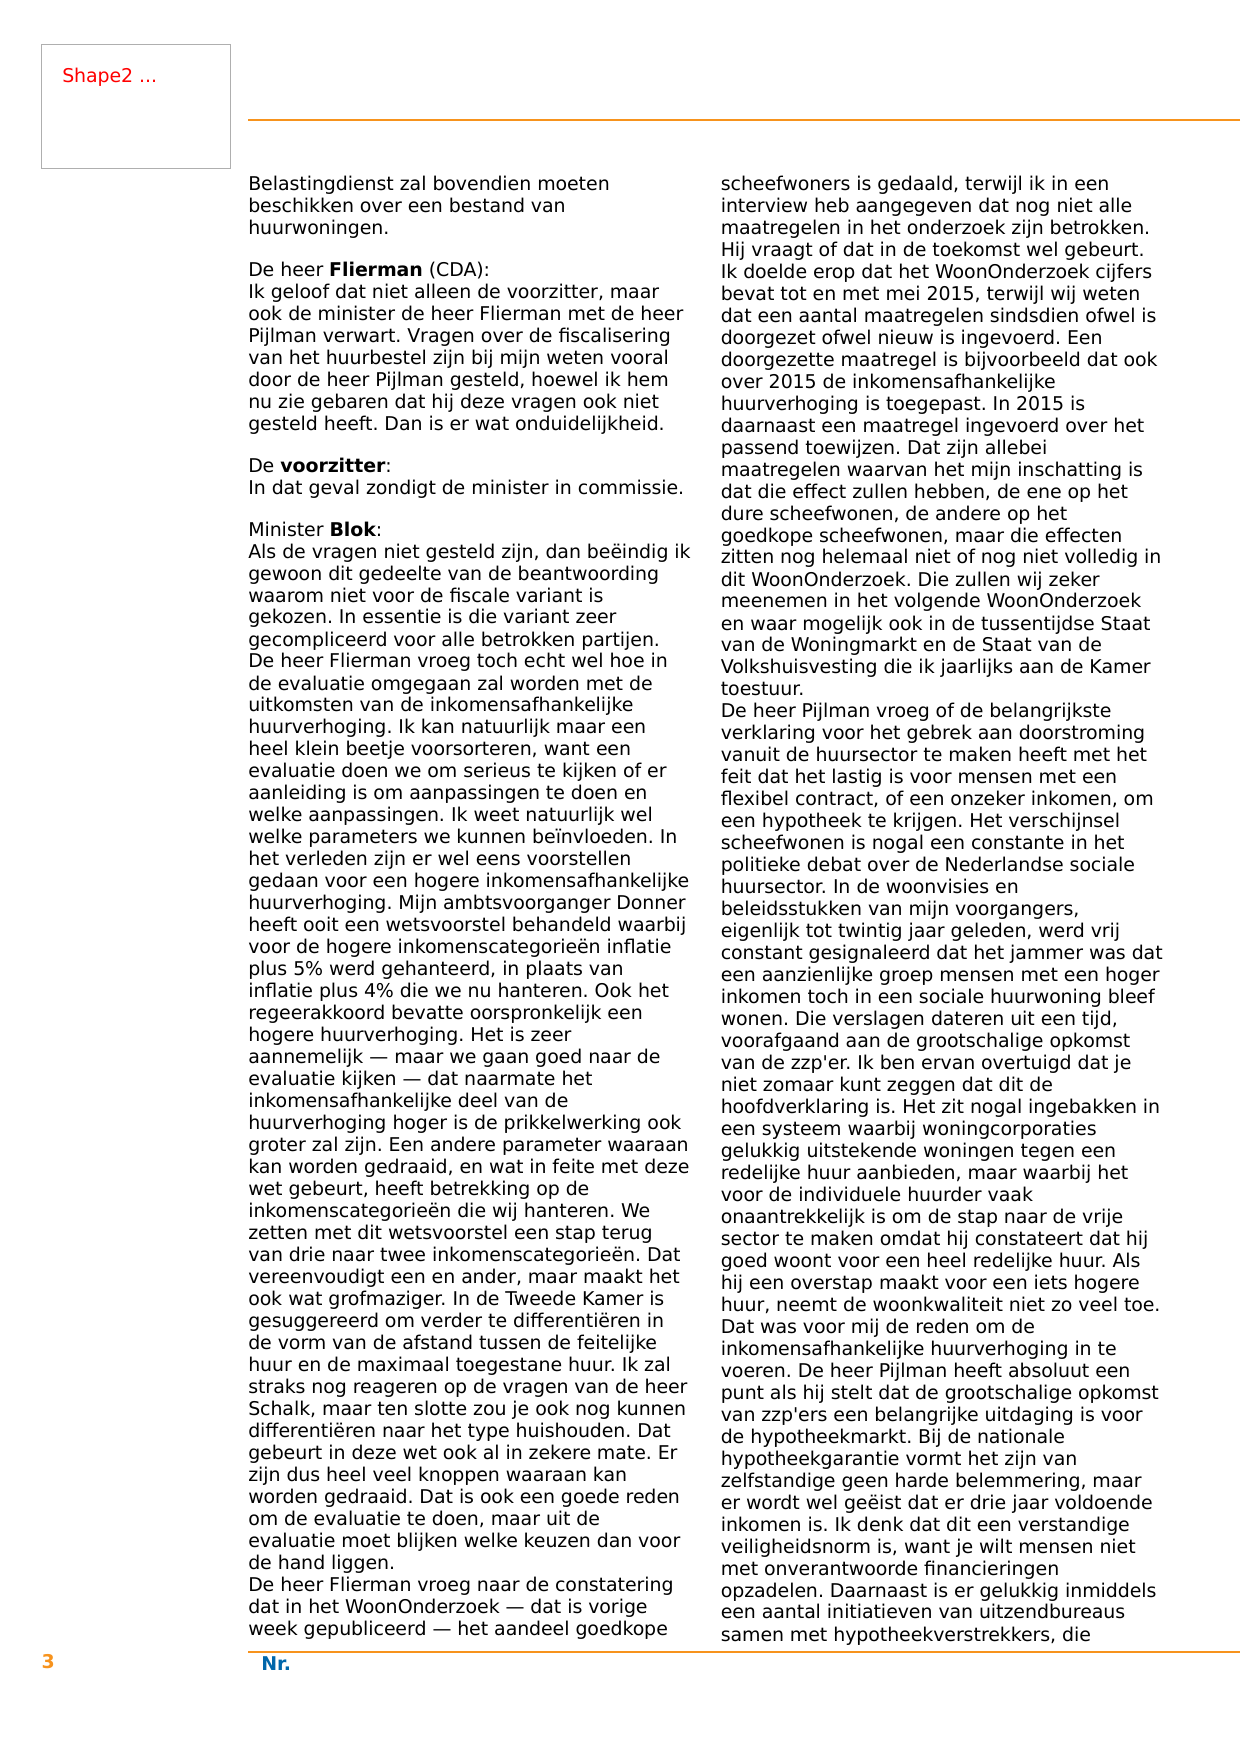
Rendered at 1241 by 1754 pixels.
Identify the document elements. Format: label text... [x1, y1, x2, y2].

text In dat geval zondigt de minister in commissie. [248, 477, 691, 498]
text De heer Flierman vroeg naar de constatering dat in het WoonOnderzoek — dat is vorige week gepubliceerd — het aandeel goedkope [248, 1573, 691, 1639]
text Als de vragen niet gesteld zijn, dan beëindig ik gewoon dit gedeelte van de beantwoording waarom niet voor de fiscale variant is gekozen. In essentie is die variant zeer gecompliceerd voor alle betrokken partijen. [248, 541, 691, 650]
text scheefwoners is gedaald, terwijl ik in een interview heb aangegeven dat nog niet alle maatregelen in het onderzoek zijn betrokken. Hij vraagt of dat in de toekomst wel gebeurt. Ik doelde erop dat het WoonOnderzoek cijfers bevat tot en met mei 2015, terwijl wij weten dat een aantal maatregelen sindsdien ofwel is doorgezet ofwel nieuw is ingevoerd. Een doorgezette maatregel is bijvoorbeeld dat ook over 2015 de inkomensafhankelijke huurverhoging is toegepast. In 2015 is daarnaast een maatregel ingevoerd over het passend toewijzen. Dat zijn allebei maatregelen waarvan het mijn inschatting is dat die effect zullen hebben, de ene op het dure scheefwonen, de andere op het goedkope scheefwonen, maar die effecten zitten nog helemaal niet of nog niet volledig in dit WoonOnderzoek. Die zullen wij zeker meenemen in het volgende WoonOnderzoek en waar mogelijk ook in de tussentijdse Staat van de Woningmarkt en de Staat van de Volkshuisvesting die ik jaarlijks aan de Kamer toestuur. [721, 173, 1163, 700]
text De heer Flierman (CDA): [248, 259, 691, 281]
text Minister Blok: [248, 518, 691, 541]
text De voorzitter: [248, 454, 691, 477]
text De heer Pijlman vroeg of de belangrijkste verklaring voor het gebrek aan doorstroming vanuit de huursector te maken heeft met het feit dat het lastig is voor mensen met een flexibel contract, of een onzeker inkomen, om een hypotheek te krijgen. Het verschijnsel scheefwonen is nogal een constante in het politieke debat over de Nederlandse sociale huursector. In de woonvisies en beleidsstukken van mijn voorgangers, eigenlijk tot twintig jaar geleden, werd vrij constant gesignaleerd dat het jammer was dat een aanzienlijke groep mensen met een hoger inkomen toch in een sociale huurwoning bleef wonen. Die verslagen dateren uit een tijd, voorafgaand aan de grootschalige opkomst van de zzp'er. Ik ben ervan overtuigd dat je niet zomaar kunt zeggen dat dit de hoofdverklaring is. Het zit nogal ingebakken in een systeem waarbij woningcorporaties gelukkig uitstekende woningen tegen een redelijke huur aanbieden, maar waarbij het voor de individuele huurder vaak onaantrekkelijk is om de stap naar de vrije sector te maken omdat hij constateert dat hij goed woont voor een heel redelijke huur. Als hij een overstap maakt voor een iets hogere huur, neemt de woonkwaliteit niet zo veel toe. Dat was voor mij de reden om de inkomensafhankelijke huurverhoging in te voeren. De heer Pijlman heeft absoluut een punt als hij stelt dat de grootschalige opkomst van zzp'ers een belangrijke uitdaging is voor de hypotheekmarkt. Bij de nationale hypotheekgarantie vormt het zijn van zelfstandige geen harde belemmering, maar er wordt wel geëist dat er drie jaar voldoende inkomen is. Ik denk dat dit een verstandige veiligheidsnorm is, want je wilt mensen niet met onverantwoorde financieringen opzadelen. Daarnaast is er gelukkig inmiddels een aantal initiatieven van uitzendbureaus samen met hypotheekverstrekkers, die [721, 700, 1163, 1645]
text Ik geloof dat niet alleen de voorzitter, maar ook de minister de heer Flierman met de heer Pijlman verwart. Vragen over de fiscalisering van het huurbestel zijn bij mijn weten vooral door de heer Pijlman gesteld, hoewel ik hem nu zie gebaren dat hij deze vragen ook niet gesteld heeft. Dan is er wat onduidelijkheid. [248, 281, 691, 434]
text De heer Flierman vroeg toch echt wel hoe in de evaluatie omgegaan zal worden met de uitkomsten van de inkomensafhankelijke huurverhoging. Ik kan natuurlijk maar een heel klein beetje voorsorteren, want een evaluatie doen we om serieus te kijken of er aanleiding is om aanpassingen te doen en welke aanpassingen. Ik weet natuurlijk wel welke parameters we kunnen beïnvloeden. In het verleden zijn er wel eens voorstellen gedaan voor een hogere inkomensafhankelijke huurverhoging. Mijn ambtsvoorganger Donner heeft ooit een wetsvoorstel behandeld waarbij voor de hogere inkomenscategorieën inflatie plus 5% werd gehanteerd, in plaats van inflatie plus 4% die we nu hanteren. Ook het regeerakkoord bevatte oorspronkelijk een hogere huurverhoging. Het is zeer aannemelijk — maar we gaan goed naar de evaluatie kijken — dat naarmate het inkomensafhankelijke deel van de huurverhoging hoger is de prikkelwerking ook groter zal zijn. Een andere parameter waaraan kan worden gedraaid, en wat in feite met deze wet gebeurt, heeft betrekking op de inkomenscategorieën die wij hanteren. We zetten met dit wetsvoorstel een stap terug van drie naar twee inkomenscategorieën. Dat vereenvoudigt een en ander, maar maakt het ook wat grofmaziger. In de Tweede Kamer is gesuggereerd om verder te differentiëren in de vorm van de afstand tussen de feitelijke huur en de maximaal toegestane huur. Ik zal straks nog reageren op de vragen van de heer Schalk, maar ten slotte zou je ook nog kunnen differentiëren naar het type huishouden. Dat gebeurt in deze wet ook al in zekere mate. Er zijn dus heel veel knoppen waaraan kan worden gedraaid. Dat is ook een goede reden om de evaluatie te doen, maar uit de evaluatie moet blijken welke keuzen dan voor de hand liggen. [248, 650, 691, 1573]
text Belastingdienst zal bovendien moeten beschikken over een bestand van huurwoningen. [248, 173, 691, 239]
